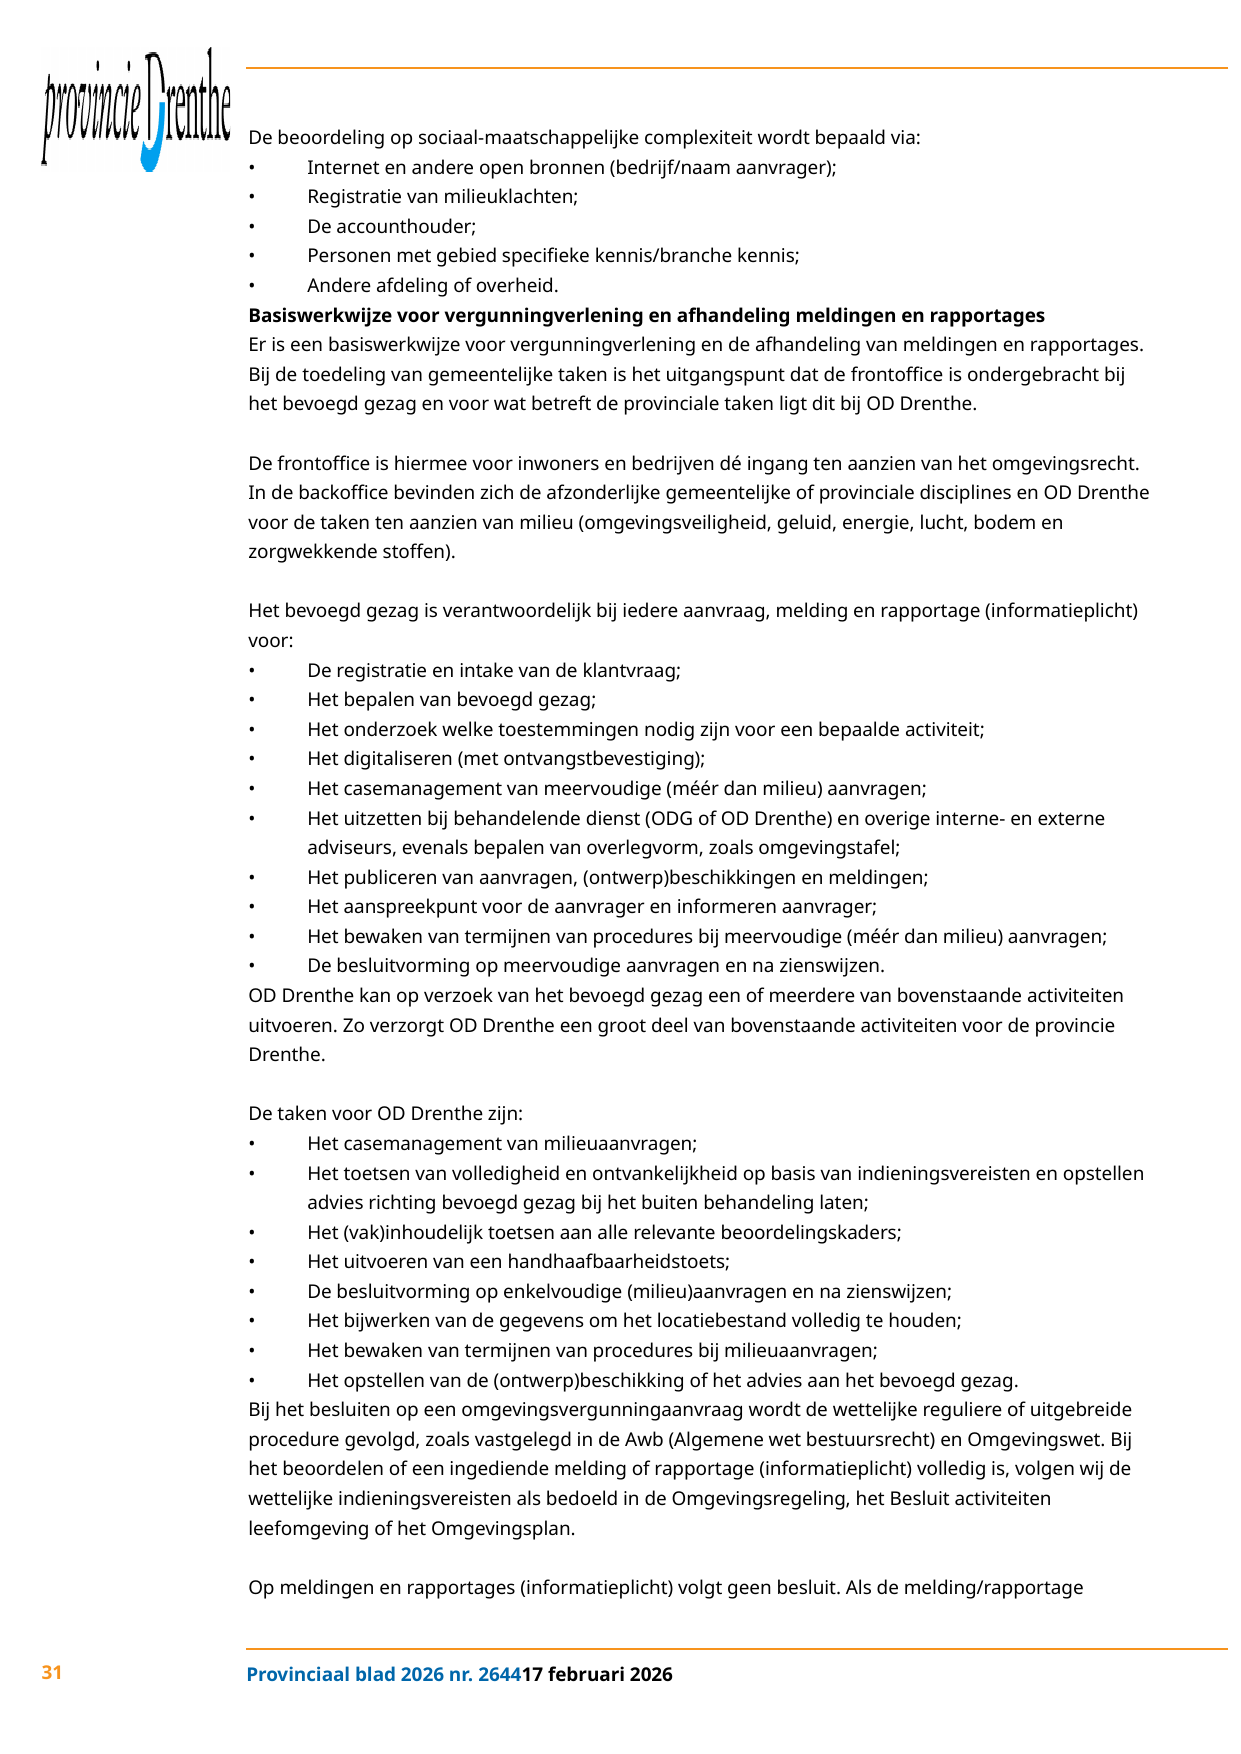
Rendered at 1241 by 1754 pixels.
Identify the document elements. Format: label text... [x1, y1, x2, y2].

text De frontoffice is hiermee voor inwoners en bedrijven dé ingang ten aanzien van het omgevingsrecht. In de backoffice bevinden zich de afzonderlijke gemeentelijke of provinciale disciplines en OD Drenthe voor de taken ten aanzien van milieu (omgevingsveiligheid, geluid, energie, lucht, bodem en zorgwekkende stoffen). [248, 450, 1152, 564]
list Het digitaliseren (met ontvangstbevestiging); [248, 746, 1152, 771]
list Het (vak)inhoudelijk toetsen aan alle relevante beoordelingskaders; [248, 1219, 1152, 1245]
list Het onderzoek welke toestemmingen nodig zijn voor een bepaalde activiteit; [248, 716, 1152, 742]
text Er is een basiswerkwijze voor vergunningverlening en de afhandeling van meldingen en rapportages. Bij de toedeling van gemeentelijke taken is het uitgangspunt dat de frontoffice is ondergebracht bij het bevoegd gezag en voor wat betreft de provinciale taken ligt dit bij OD Drenthe. [248, 331, 1152, 416]
list Het publiceren van aanvragen, (ontwerp)beschikkingen en meldingen; [248, 864, 1152, 890]
text OD Drenthe kan op verzoek van het bevoegd gezag een of meerdere van bovenstaande activiteiten uitvoeren. Zo verzorgt OD Drenthe een groot deel van bovenstaande activiteiten voor de provincie Drenthe. [248, 982, 1152, 1067]
text Basiswerkwijze voor vergunningverlening en afhandeling meldingen en rapportages [248, 302, 1152, 328]
list Internet en andere open bronnen (bedrijf/naam aanvrager); [248, 154, 1152, 180]
list De besluitvorming op meervoudige aanvragen en na zienswijzen. [248, 953, 1152, 978]
list Registratie van milieuklachten; [248, 183, 1152, 209]
list Het casemanagement van milieuaanvragen; [248, 1130, 1152, 1156]
text Het bevoegd gezag is verantwoordelijk bij iedere aanvraag, melding en rapportage (informatieplicht) voor: [248, 598, 1152, 653]
list De besluitvorming op enkelvoudige (milieu)aanvragen en na zienswijzen; [248, 1278, 1152, 1304]
list Het bewaken van termijnen van procedures bij milieuaanvragen; [248, 1337, 1152, 1363]
list Het aanspreekpunt voor de aanvrager en informeren aanvrager; [248, 893, 1152, 919]
list De accounthouder; [248, 213, 1152, 239]
list Andere afdeling of overheid. [248, 272, 1152, 298]
list Het uitzetten bij behandelende dienst (ODG of OD Drenthe) en overige interne- en externe adviseurs, evenals bepalen van overlegvorm, zoals omgevingstafel; [248, 805, 1152, 860]
list Het opstellen van de (ontwerp)beschikking of het advies aan het bevoegd gezag. [248, 1367, 1152, 1393]
text De beoordeling op sociaal-maatschappelijke complexiteit wordt bepaald via: [248, 124, 1152, 150]
list Het bijwerken van de gegevens om het locatiebestand volledig te houden; [248, 1308, 1152, 1333]
list Het uitvoeren van een handhaafbaarheidstoets; [248, 1248, 1152, 1274]
list De registratie en intake van de klantvraag; [248, 657, 1152, 683]
text De taken voor OD Drenthe zijn: [248, 1101, 1152, 1126]
text Bij het besluiten op een omgevingsvergunningaanvraag wordt de wettelijke reguliere of uitgebreide procedure gevolgd, zoals vastgelegd in de Awb (Algemene wet bestuursrecht) en Omgevingswet. Bij het beoordelen of een ingediende melding of rapportage (informatieplicht) volledig is, volgen wij de wettelijke indieningsvereisten als bedoeld in de Omgevingsregeling, het Besluit activiteiten leefomgeving of het Omgevingsplan. [248, 1396, 1152, 1541]
list Personen met gebied specifieke kennis/branche kennis; [248, 243, 1152, 268]
list Het casemanagement van meervoudige (méér dan milieu) aanvragen; [248, 775, 1152, 801]
text Op meldingen en rapportages (informatieplicht) volgt geen besluit. Als de melding/rapportage [248, 1574, 1152, 1600]
list Het bepalen van bevoegd gezag; [248, 686, 1152, 712]
picture [41, 47, 231, 172]
list Het toetsen van volledigheid en ontvankelijkheid op basis van indieningsvereisten en opstellen advies richting bevoegd gezag bij het buiten behandeling laten; [248, 1160, 1152, 1215]
list Het bewaken van termijnen van procedures bij meervoudige (méér dan milieu) aanvragen; [248, 923, 1152, 949]
